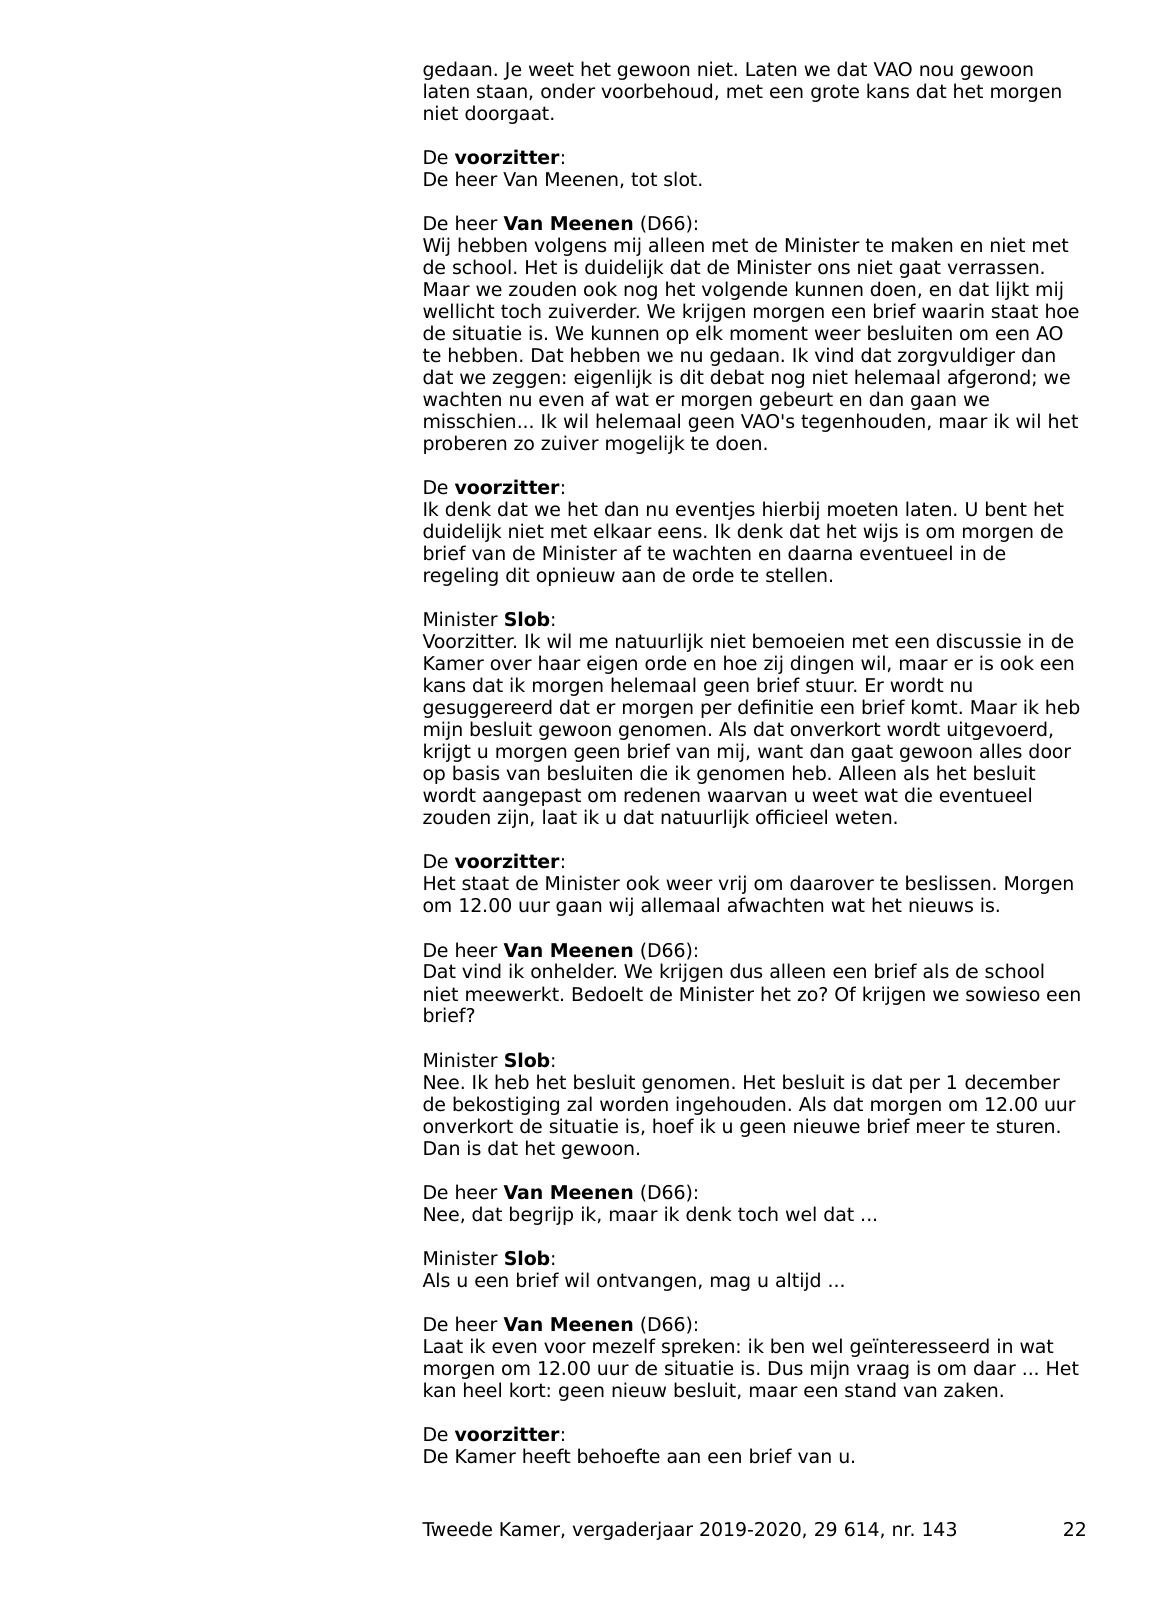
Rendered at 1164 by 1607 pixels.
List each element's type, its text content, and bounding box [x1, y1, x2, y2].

text Minister Slob: [422, 609, 1087, 631]
text Als u een brief wil ontvangen, mag u altijd ... [422, 1270, 1087, 1292]
text De voorzitter: [422, 1424, 1087, 1446]
text Dat vind ik onhelder. We krijgen dus alleen een brief als de school niet meewerkt. Bedoelt de Minister het zo? Of krijgen we sowieso een brief? [422, 961, 1087, 1027]
text De heer Van Meenen (D66): [422, 1314, 1087, 1336]
text Wij hebben volgens mij alleen met de Minister te maken en niet met de school. Het is duidelijk dat de Minister ons niet gaat verrassen. Maar we zouden ook nog het volgende kunnen doen, en dat lijkt mij wellicht toch zuiverder. We krijgen morgen een brief waarin staat hoe de situatie is. We kunnen op elk moment weer besluiten om een AO te hebben. Dat hebben we nu gedaan. Ik vind dat zorgvuldiger dan dat we zeggen: eigenlijk is dit debat nog niet helemaal afgerond; we wachten nu even af wat er morgen gebeurt en dan gaan we misschien... Ik wil helemaal geen VAO's tegenhouden, maar ik wil het proberen zo zuiver mogelijk te doen. [422, 235, 1087, 455]
text De voorzitter: [422, 477, 1087, 499]
text Minister Slob: [422, 1248, 1087, 1270]
text Het staat de Minister ook weer vrij om daarover te beslissen. Morgen om 12.00 uur gaan wij allemaal afwachten wat het nieuws is. [422, 873, 1087, 917]
text De heer Van Meenen (D66): [422, 1182, 1087, 1204]
text De heer Van Meenen, tot slot. [422, 169, 1087, 191]
text Nee. Ik heb het besluit genomen. Het besluit is dat per 1 december de bekostiging zal worden ingehouden. Als dat morgen om 12.00 uur onverkort de situatie is, hoef ik u geen nieuwe brief meer te sturen. Dan is dat het gewoon. [422, 1072, 1087, 1159]
text Voorzitter. Ik wil me natuurlijk niet bemoeien met een discussie in de Kamer over haar eigen orde en hoe zij dingen wil, maar er is ook een kans dat ik morgen helemaal geen brief stuur. Er wordt nu gesuggereerd dat er morgen per definitie een brief komt. Maar ik heb mijn besluit gewoon genomen. Als dat onverkort wordt uitgevoerd, krijgt u morgen geen brief van mij, want dan gaat gewoon alles door op basis van besluiten die ik genomen heb. Alleen als het besluit wordt aangepast om redenen waarvan u weet wat die eventueel zouden zijn, laat ik u dat natuurlijk officieel weten. [422, 631, 1087, 829]
text Ik denk dat we het dan nu eventjes hierbij moeten laten. U bent het duidelijk niet met elkaar eens. Ik denk dat het wijs is om morgen de brief van de Minister af te wachten en daarna eventueel in de regeling dit opnieuw aan de orde te stellen. [422, 499, 1087, 587]
text Minister Slob: [422, 1049, 1087, 1072]
text Laat ik even voor mezelf spreken: ik ben wel geïnteresseerd in wat morgen om 12.00 uur de situatie is. Dus mijn vraag is om daar ... Het kan heel kort: geen nieuw besluit, maar een stand van zaken. [422, 1336, 1087, 1402]
text Nee, dat begrijp ik, maar ik denk toch wel dat ... [422, 1204, 1087, 1226]
text De heer Van Meenen (D66): [422, 213, 1087, 235]
text De heer Van Meenen (D66): [422, 939, 1087, 961]
text De Kamer heeft behoefte aan een brief van u. [422, 1446, 1087, 1468]
text gedaan. Je weet het gewoon niet. Laten we dat VAO nou gewoon laten staan, onder voorbehoud, met een grote kans dat het morgen niet doorgaat. [422, 59, 1087, 125]
text De voorzitter: [422, 147, 1087, 169]
text De voorzitter: [422, 851, 1087, 873]
